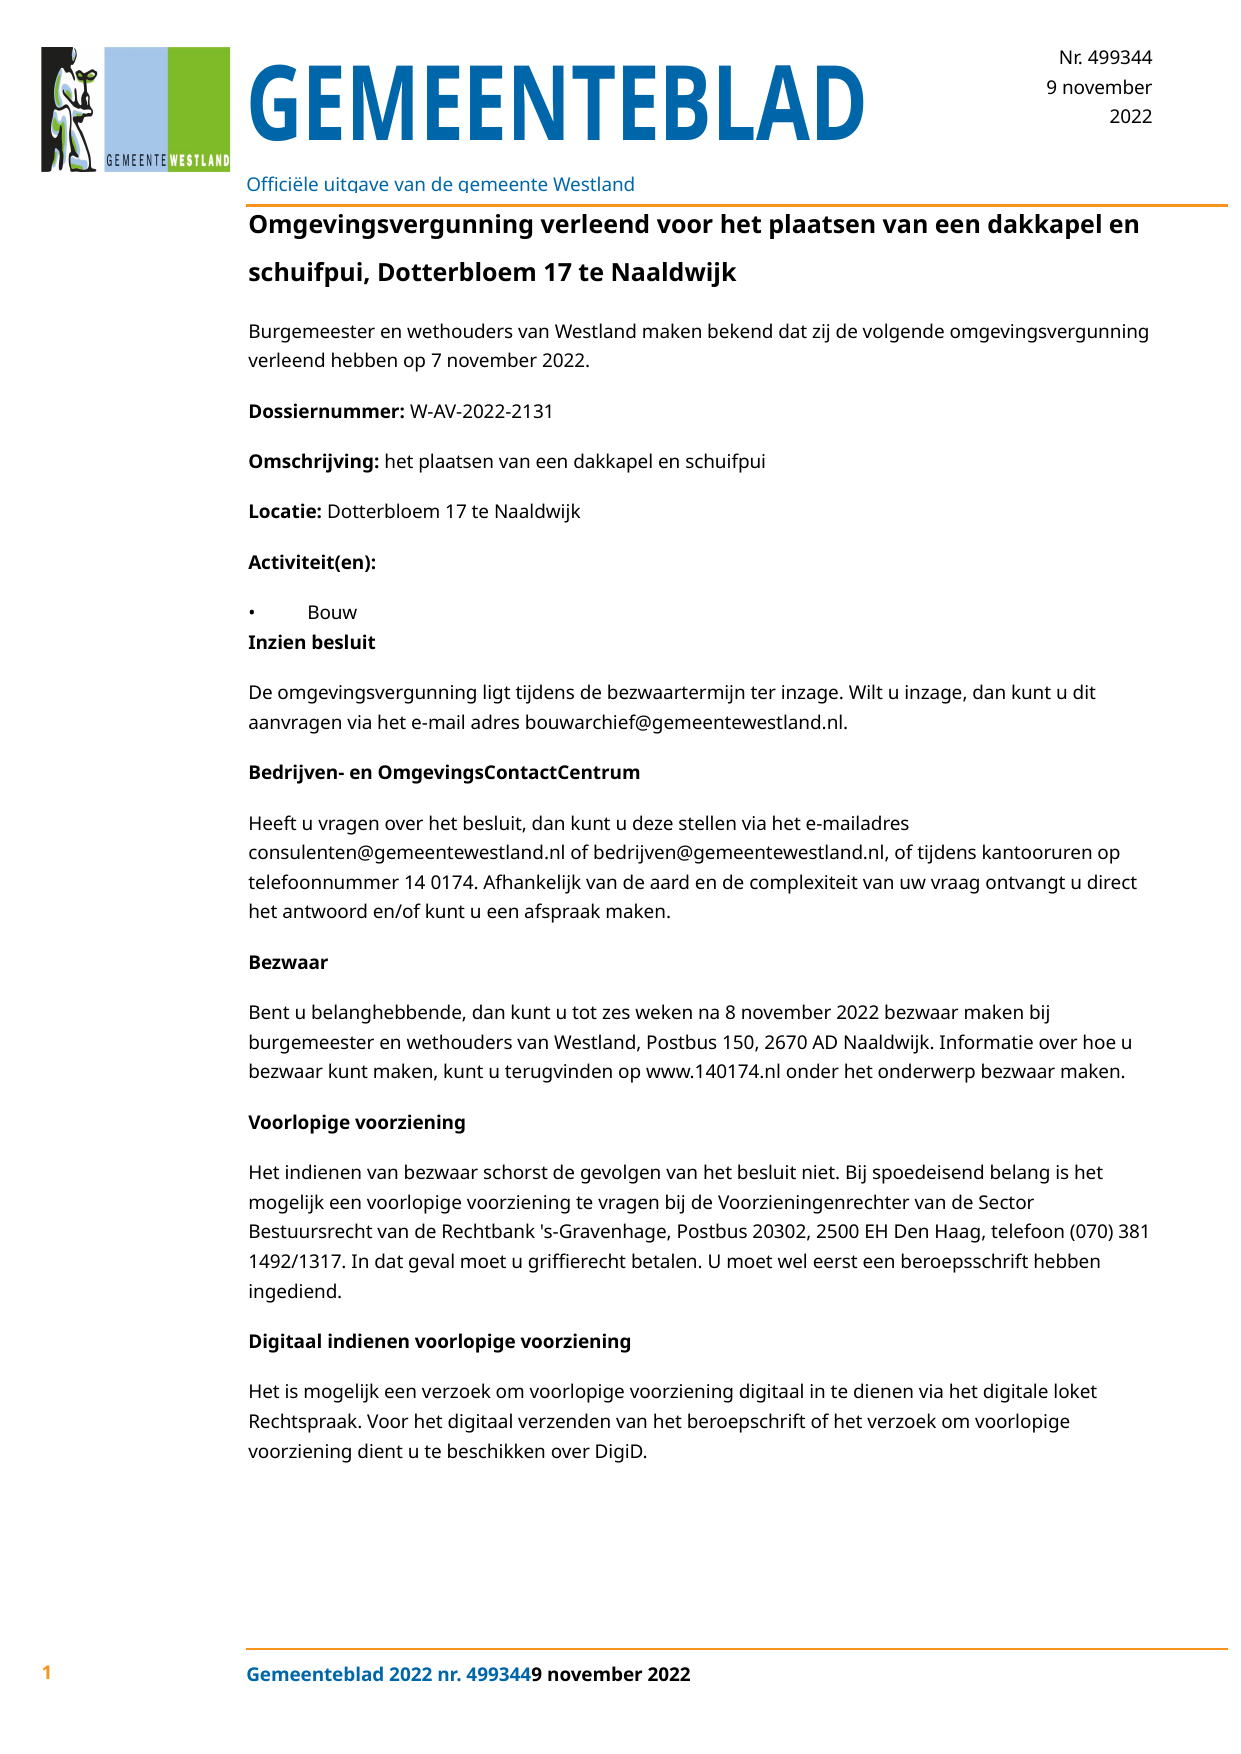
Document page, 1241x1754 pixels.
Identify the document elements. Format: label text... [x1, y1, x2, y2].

text Heeft u vragen over het besluit, dan kunt u deze stellen via het e-mailadres consulenten@gemeentewestland.nl of bedrijven@gemeentewestland.nl, of tijdens kantooruren op telefoonnummer 14 0174. Afhankelijk van de aard en de complexiteit van uw vraag ontvangt u direct het antwoord en/of kunt u een afspraak maken. [248, 810, 1152, 924]
text Bezwaar [248, 949, 1152, 975]
text Het indienen van bezwaar schorst de gevolgen van het besluit niet. Bij spoedeisend belang is het mogelijk een voorlopige voorziening te vragen bij de Voorzieningenrechter van de Sector Bestuursrecht van de Rechtbank 's-Gravenhage, Postbus 20302, 2500 EH Den Haag, telefoon (070) 381 1492/1317. In dat geval moet u griffierecht betalen. U moet wel eerst een beroepsschrift hebben ingediend. [248, 1159, 1152, 1304]
text Bent u belanghebbende, dan kunt u tot zes weken na 8 november 2022 bezwaar maken bij burgemeester en wethouders van Westland, Postbus 150, 2670 AD Naaldwijk. Informatie over hoe u bezwaar kunt maken, kunt u terugvinden op www.140174.nl onder het onderwerp bezwaar maken. [248, 999, 1152, 1084]
text Bedrijven- en OmgevingsContactCentrum [248, 759, 1152, 785]
picture [41, 47, 231, 172]
text Omgevingsvergunning verleend voor het plaatsen van een dakkapel en schuifpui, Dotterbloem 17 te Naaldwijk [248, 207, 1152, 288]
list Bouw [248, 599, 1152, 625]
text Locatie: Dotterbloem 17 te Naaldwijk [248, 499, 1152, 524]
text Activiteit(en): [248, 549, 1152, 575]
text Digitaal indienen voorlopige voorziening [248, 1328, 1152, 1354]
text Burgemeester en wethouders van Westland maken bekend dat zij de volgende omgevingsvergunning verleend hebben op 7 november 2022. [248, 318, 1152, 373]
text Inzien besluit [248, 629, 1152, 655]
text Voorlopige voorziening [248, 1109, 1152, 1135]
text De omgevingsvergunning ligt tijdens de bezwaartermijn ter inzage. Wilt u inzage, dan kunt u dit aanvragen via het e-mail adres bouwarchief@gemeentewestland.nl. [248, 679, 1152, 735]
text Omschrijving: het plaatsen van een dakkapel en schuifpui [248, 448, 1152, 474]
text Dossiernummer: W-AV-2022-2131 [248, 398, 1152, 424]
text Het is mogelijk een verzoek om voorlopige voorziening digitaal in te dienen via het digitale loket Rechtspraak. Voor het digitaal verzenden van het beroepschrift of het verzoek om voorlopige voorziening dient u te beschikken over DigiD. [248, 1379, 1152, 1464]
